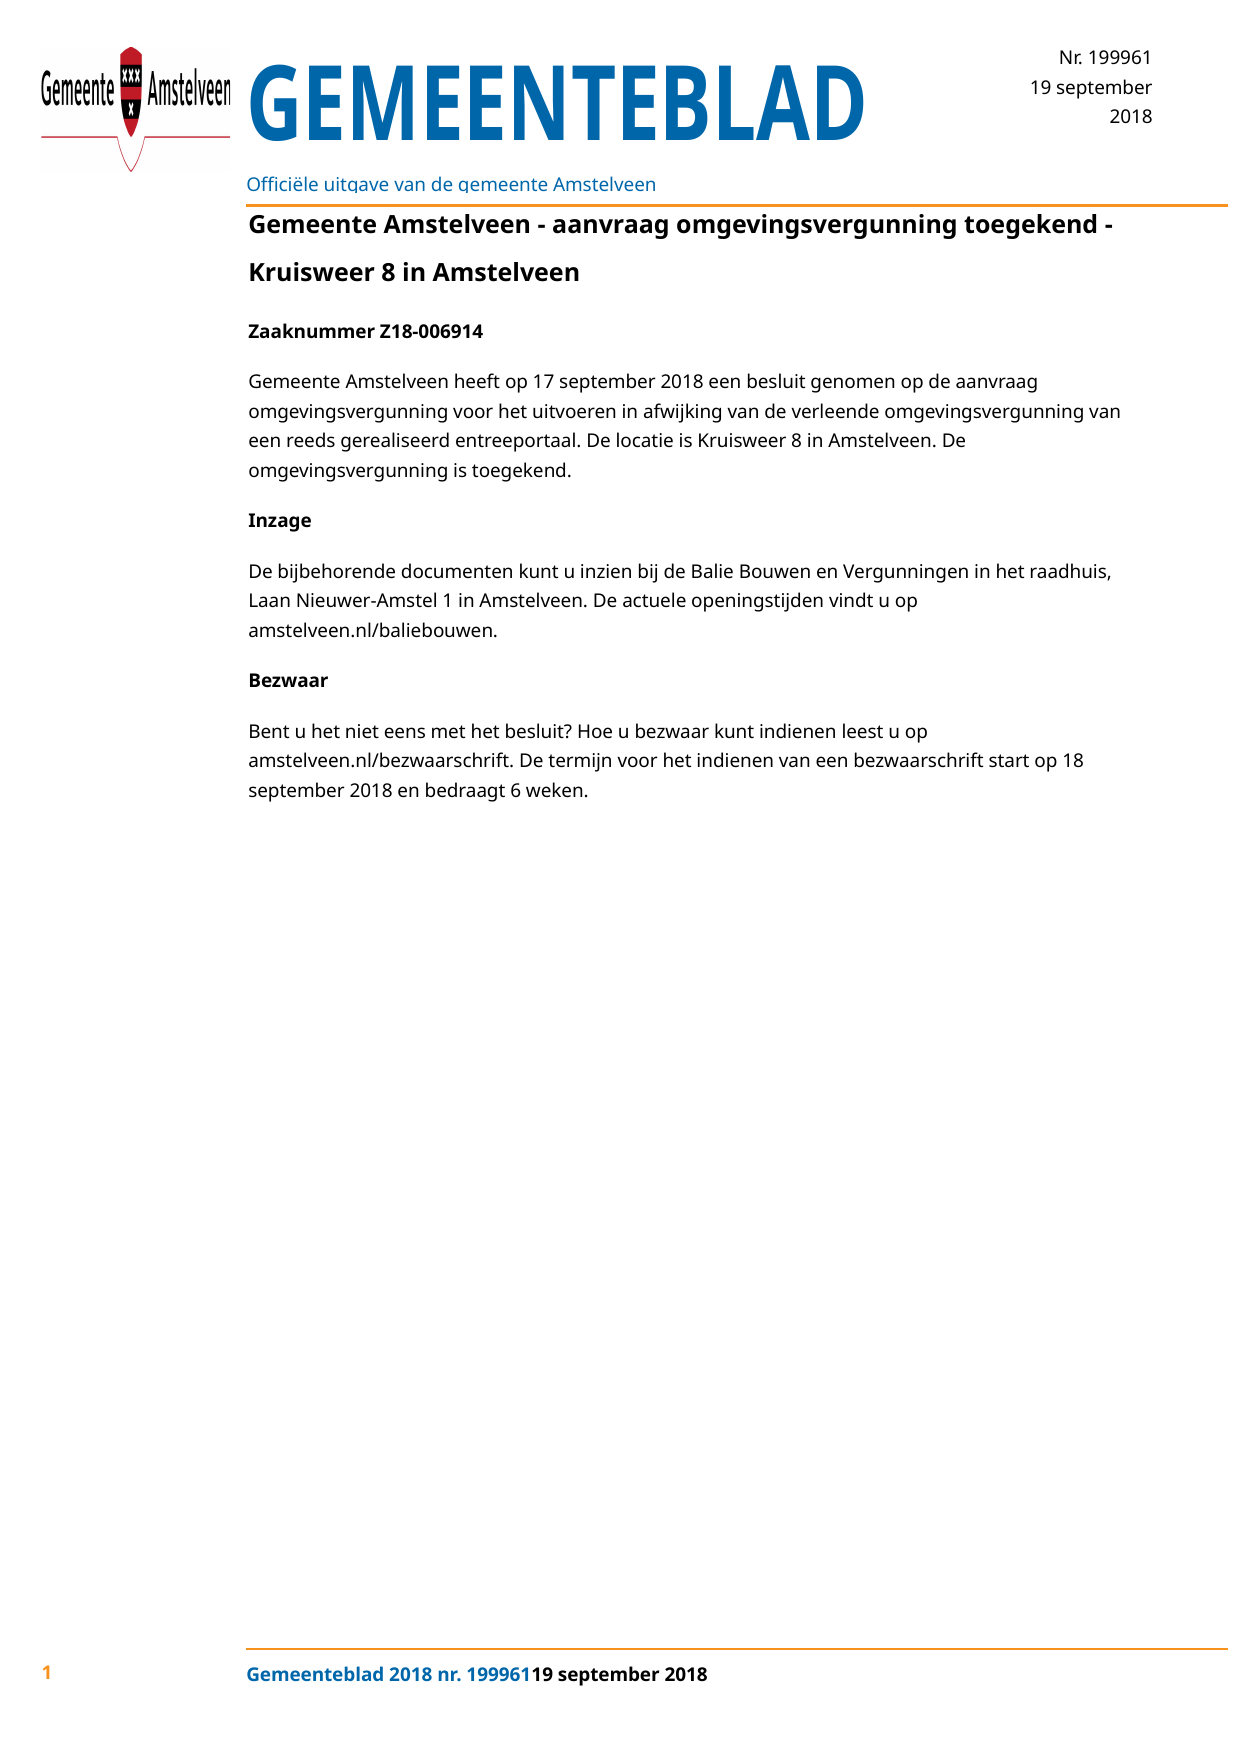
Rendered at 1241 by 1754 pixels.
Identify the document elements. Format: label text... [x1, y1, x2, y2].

text Bezwaar [248, 667, 1152, 693]
text Gemeente Amstelveen heeft op 17 september 2018 een besluit genomen op de aanvraag omgevingsvergunning voor het uitvoeren in afwijking van de verleende omgevingsvergunning van een reeds gerealiseerd entreeportaal. De locatie is Kruisweer 8 in Amstelveen. De omgevingsvergunning is toegekend. [248, 368, 1152, 483]
text Bent u het niet eens met het besluit? Hoe u bezwaar kunt indienen leest u op amstelveen.nl/bezwaarschrift. De termijn voor het indienen van een bezwaarschrift start op 18 september 2018 en bedraagt 6 weken. [248, 718, 1152, 803]
text Gemeente Amstelveen - aanvraag omgevingsvergunning toegekend - Kruisweer 8 in Amstelveen [248, 207, 1152, 288]
picture [41, 47, 231, 172]
text Inzage [248, 507, 1152, 533]
text Zaaknummer Z18-006914 [248, 318, 1152, 344]
text De bijbehorende documenten kunt u inzien bij de Balie Bouwen en Vergunningen in het raadhuis, Laan Nieuwer-Amstel 1 in Amstelveen. De actuele openingstijden vindt u op amstelveen.nl/baliebouwen. [248, 558, 1152, 643]
